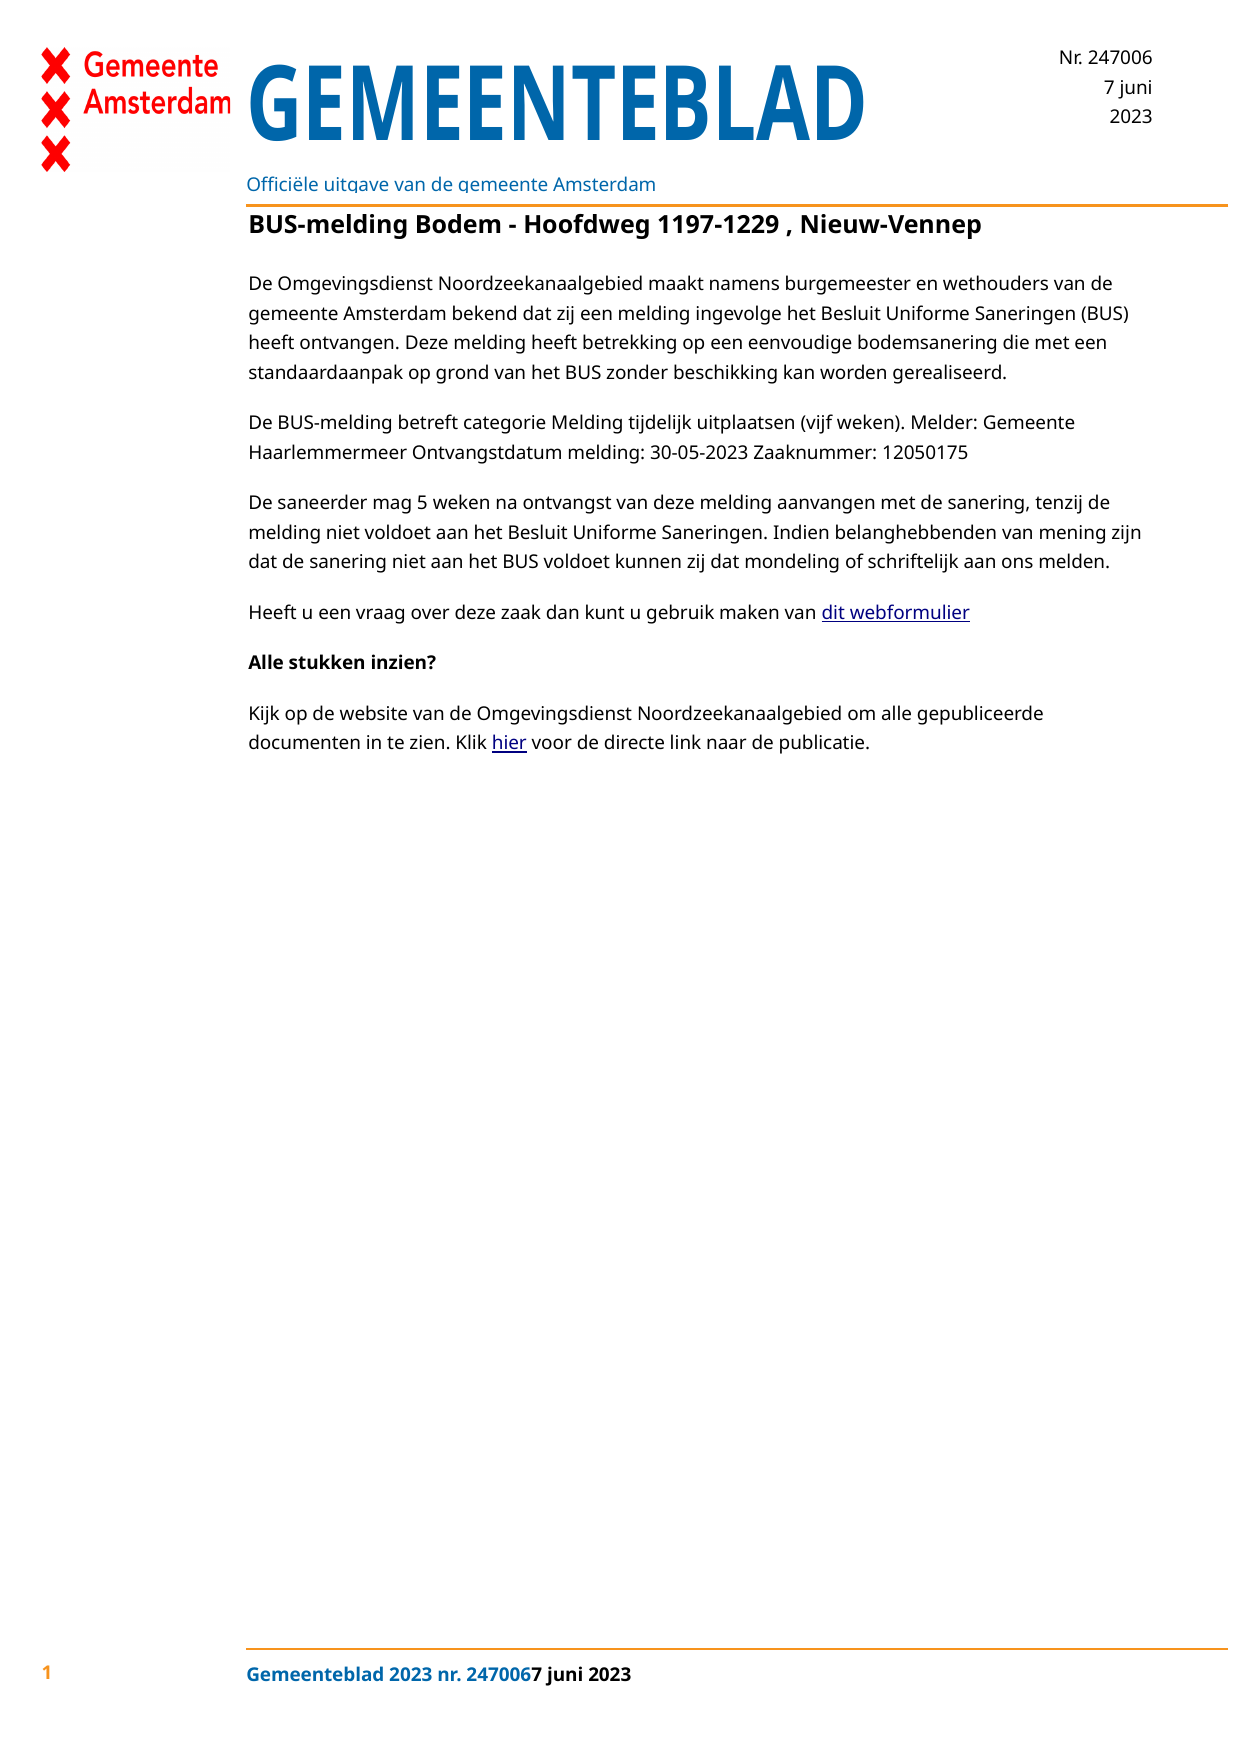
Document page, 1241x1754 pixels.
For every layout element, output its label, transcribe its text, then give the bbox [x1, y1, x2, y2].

text Alle stukken inzien? [248, 649, 1152, 675]
text Heeft u een vraag over deze zaak dan kunt u gebruik maken van dit webformulier [248, 599, 1152, 625]
picture [41, 47, 231, 172]
text De saneerder mag 5 weken na ontvangst van deze melding aanvangen met de sanering, tenzij de melding niet voldoet aan het Besluit Uniforme Saneringen. Indien belanghebbenden van mening zijn dat de sanering niet aan het BUS voldoet kunnen zij dat mondeling of schriftelijk aan ons melden. [248, 489, 1152, 574]
text De Omgevingsdienst Noordzeekanaalgebied maakt namens burgemeester en wethouders van de gemeente Amsterdam bekend dat zij een melding ingevolge het Besluit Uniforme Saneringen (BUS) heeft ontvangen. Deze melding heeft betrekking op een eenvoudige bodemsanering die met een standaardaanpak op grond van het BUS zonder beschikking kan worden gerealiseerd. [248, 270, 1152, 385]
text BUS-melding Bodem - Hoofdweg 1197-1229 , Nieuw-Vennep [248, 207, 1152, 241]
text Kijk op de website van de Omgevingsdienst Noordzeekanaalgebied om alle gepubliceerde documenten in te zien. Klik hier voor de directe link naar de publicatie. [248, 700, 1152, 755]
text De BUS-melding betreft categorie Melding tijdelijk uitplaatsen (vijf weken). Melder: Gemeente Haarlemmermeer Ontvangstdatum melding: 30-05-2023 Zaaknummer: 12050175 [248, 409, 1152, 465]
